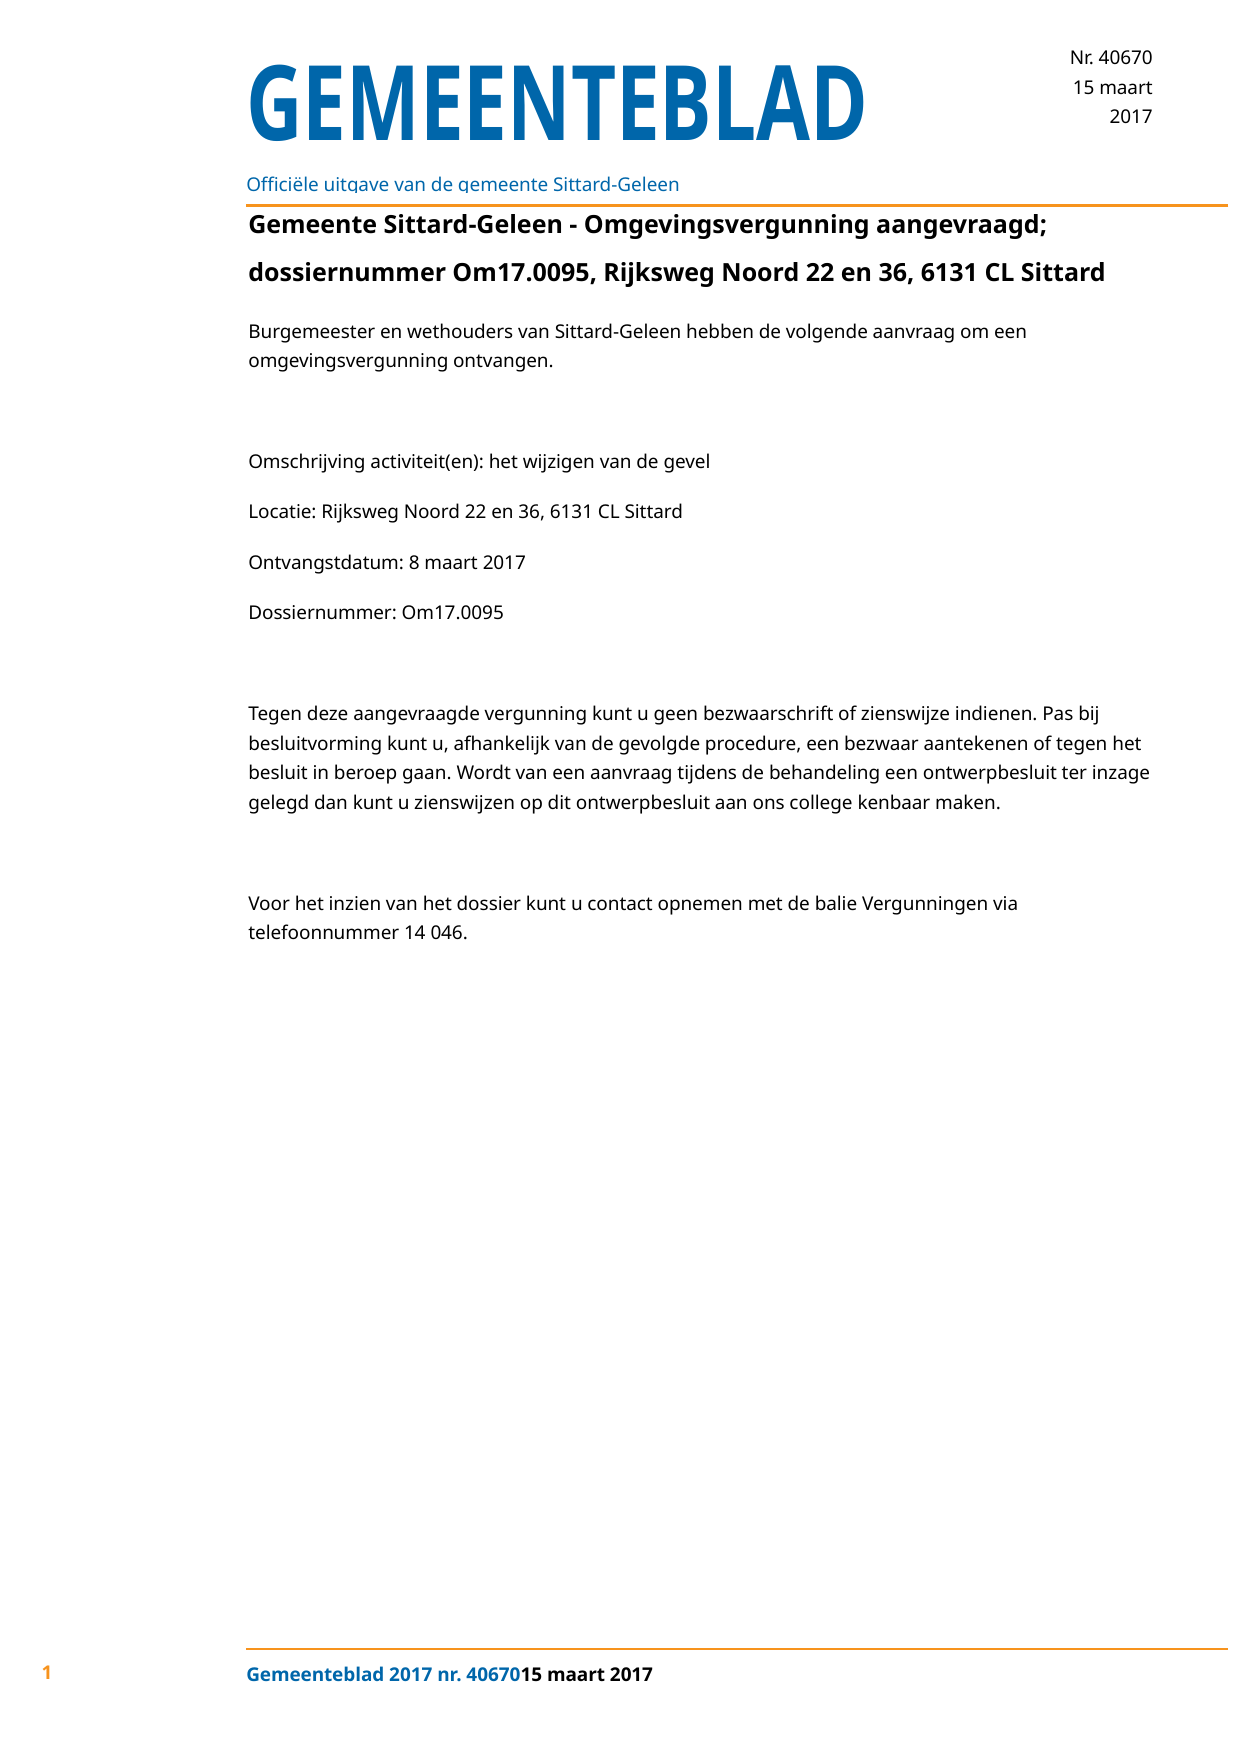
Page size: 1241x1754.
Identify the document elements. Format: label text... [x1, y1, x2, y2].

text Ontvangstdatum: 8 maart 2017 [248, 549, 1152, 575]
picture [41, 47, 231, 172]
text Dossiernummer: Om17.0095 [248, 599, 1152, 625]
text Gemeente Sittard-Geleen - Omgevingsvergunning aangevraagd; dossiernummer Om17.0095, Rijksweg Noord 22 en 36, 6131 CL Sittard [248, 207, 1152, 288]
text Tegen deze aangevraagde vergunning kunt u geen bezwaarschrift of zienswijze indienen. Pas bij besluitvorming kunt u, afhankelijk van de gevolgde procedure, een bezwaar aantekenen of tegen het besluit in beroep gaan. Wordt van een aanvraag tijdens de behandeling een ontwerpbesluit ter inzage gelegd dan kunt u zienswijzen op dit ontwerpbesluit aan ons college kenbaar maken. [248, 700, 1152, 815]
text Voor het inzien van het dossier kunt u contact opnemen met de balie Vergunningen via telefoonnummer 14 046. [248, 890, 1152, 945]
text Locatie: Rijksweg Noord 22 en 36, 6131 CL Sittard [248, 499, 1152, 524]
text Burgemeester en wethouders van Sittard-Geleen hebben de volgende aanvraag om een omgevingsvergunning ontvangen. [248, 318, 1152, 373]
text Omschrijving activiteit(en): het wijzigen van de gevel [248, 448, 1152, 474]
